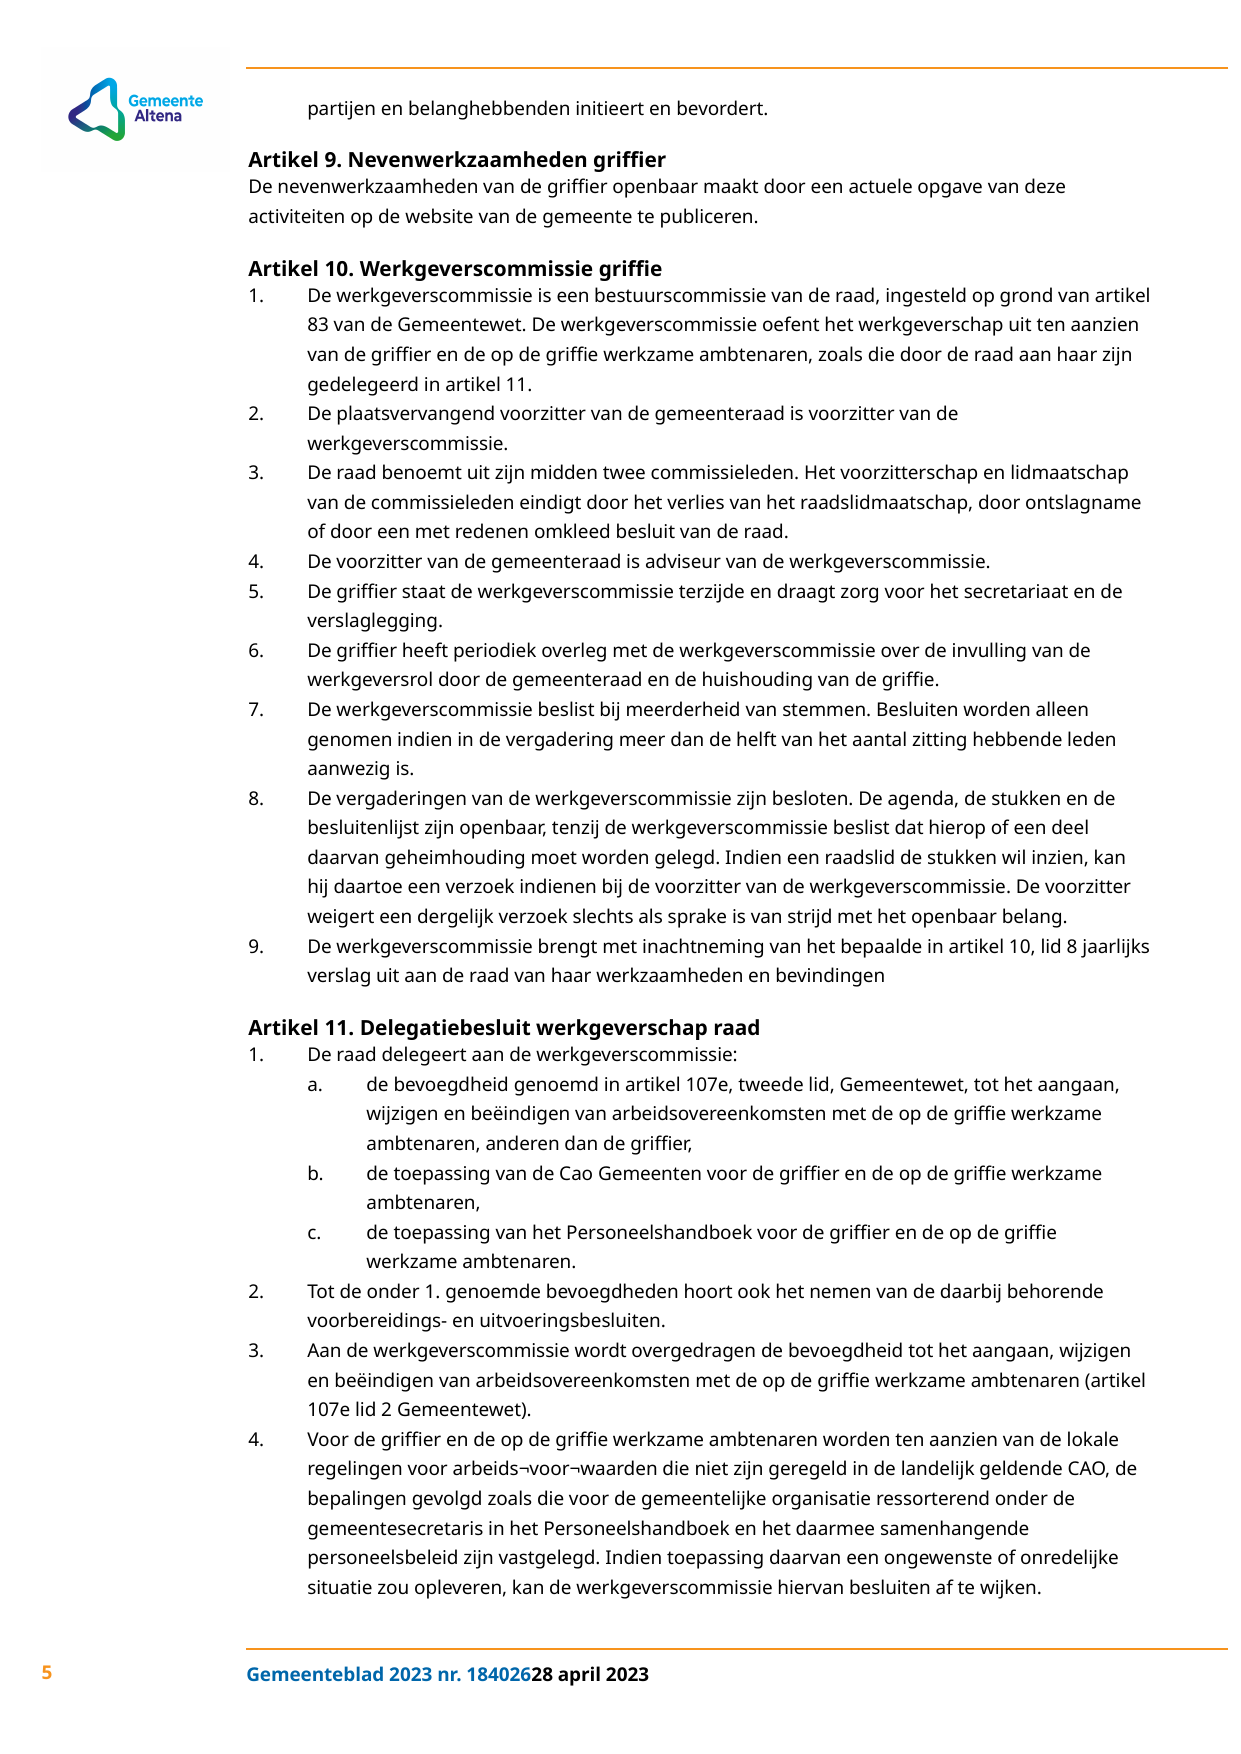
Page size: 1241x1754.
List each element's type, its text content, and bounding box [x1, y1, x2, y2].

list De griffier staat de werkgeverscommissie terzijde en draagt zorg voor het secretariaat en de verslaglegging. [248, 578, 1152, 633]
list Voor de griffier en de op de griffie werkzame ambtenaren worden ten aanzien van de lokale regelingen voor arbeids¬voor¬waarden die niet zijn geregeld in de landelijk geldende CAO, de bepalingen gevolgd zoals die voor de gemeentelijke organisatie ressorterend onder de gemeentesecretaris in het Personeelshandboek en het daarmee samenhangende personeelsbeleid zijn vastgelegd. Indien toepassing daarvan een ongewenste of onredelijke situatie zou opleveren, kan de werkgeverscommissie hiervan besluiten af te wijken. [248, 1426, 1152, 1599]
list De raad delegeert aan de werkgeverscommissie: [248, 1041, 1152, 1067]
list Tot de onder 1. genoemde bevoegdheden hoort ook het nemen van de daarbij behorende voorbereidings- en uitvoeringsbesluiten. [248, 1278, 1152, 1333]
list partijen en belanghebbenden initieert en bevordert. [248, 95, 1152, 121]
list De voorzitter van de gemeenteraad is adviseur van de werkgeverscommissie. [248, 548, 1152, 574]
list de toepassing van het Personeelshandboek voor de griffier en de op de griffie werkzame ambtenaren. [307, 1219, 1152, 1274]
list De werkgeverscommissie beslist bij meerderheid van stemmen. Besluiten worden alleen genomen indien in de vergadering meer dan de helft van het aantal zitting hebbende leden aanwezig is. [248, 696, 1152, 781]
text Artikel 10. Werkgeverscommissie griffie [248, 254, 1152, 282]
text Artikel 9. Nevenwerkzaamheden griffier [248, 145, 1152, 174]
list Aan de werkgeverscommissie wordt overgedragen de bevoegdheid tot het aangaan, wijzigen en beëindigen van arbeidsovereenkomsten met de op de griffie werkzame ambtenaren (artikel 107e lid 2 Gemeentewet). [248, 1337, 1152, 1422]
list De werkgeverscommissie brengt met inachtneming van het bepaalde in artikel 10, lid 8 jaarlijks verslag uit aan de raad van haar werkzaamheden en bevindingen [248, 933, 1152, 988]
list De raad benoemt uit zijn midden twee commissieleden. Het voorzitterschap en lidmaatschap van de commissieleden eindigt door het verlies van het raadslidmaatschap, door ontslagname of door een met redenen omkleed besluit van de raad. [248, 459, 1152, 544]
list De vergaderingen van de werkgeverscommissie zijn besloten. De agenda, de stukken en de besluitenlijst zijn openbaar, tenzij de werkgeverscommissie beslist dat hierop of een deel daarvan geheimhouding moet worden gelegd. Indien een raadslid de stukken wil inzien, kan hij daartoe een verzoek indienen bij de voorzitter van de werkgeverscommissie. De voorzitter weigert een dergelijk verzoek slechts als sprake is van strijd met het openbaar belang. [248, 785, 1152, 929]
list de toepassing van de Cao Gemeenten voor de griffier en de op de griffie werkzame ambtenaren, [307, 1160, 1152, 1215]
picture [41, 47, 231, 172]
text De nevenwerkzaamheden van de griffier openbaar maakt door een actuele opgave van deze activiteiten op de website van de gemeente te publiceren. [248, 174, 1152, 229]
list de bevoegdheid genoemd in artikel 107e, tweede lid, Gemeentewet, tot het aangaan, wijzigen en beëindigen van arbeidsovereenkomsten met de op de griffie werkzame ambtenaren, anderen dan de griffier, [307, 1071, 1152, 1156]
list De plaatsvervangend voorzitter van de gemeenteraad is voorzitter van de werkgeverscommissie. [248, 400, 1152, 456]
list De griffier heeft periodiek overleg met de werkgeverscommissie over de invulling van de werkgeversrol door de gemeenteraad en de huishouding van de griffie. [248, 637, 1152, 692]
list De werkgeverscommissie is een bestuurscommissie van de raad, ingesteld op grond van artikel 83 van de Gemeentewet. De werkgeverscommissie oefent het werkgeverschap uit ten aanzien van de griffier en de op de griffie werkzame ambtenaren, zoals die door de raad aan haar zijn gedelegeerd in artikel 11. [248, 282, 1152, 397]
text Artikel 11. Delegatiebesluit werkgeverschap raad [248, 1013, 1152, 1041]
